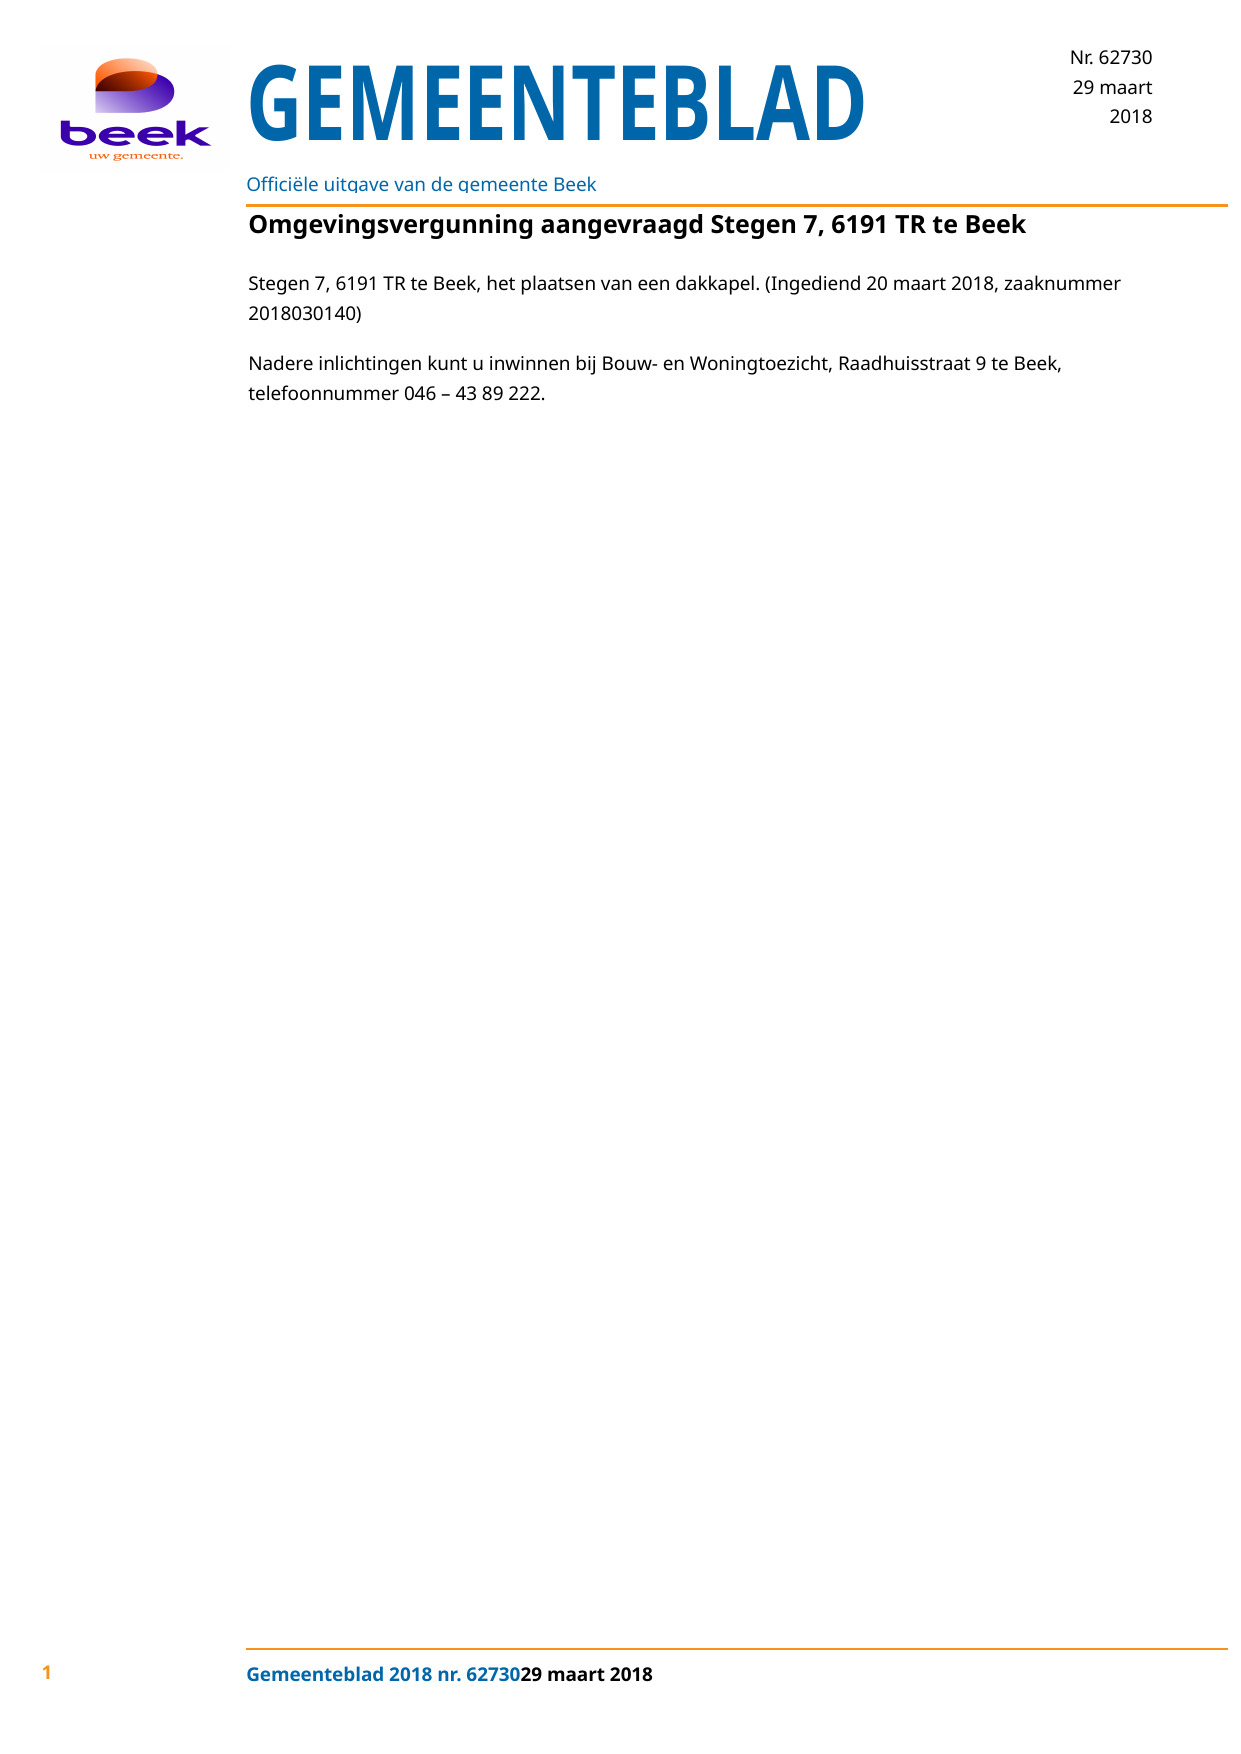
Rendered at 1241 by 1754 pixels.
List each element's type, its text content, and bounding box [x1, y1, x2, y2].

text Stegen 7, 6191 TR te Beek, het plaatsen van een dakkapel. (Ingediend 20 maart 2018, zaaknummer 2018030140) [248, 270, 1152, 326]
text Nadere inlichtingen kunt u inwinnen bij Bouw- en Woningtoezicht, Raadhuisstraat 9 te Beek, telefoonnummer 046 – 43 89 222. [248, 350, 1152, 406]
text Omgevingsvergunning aangevraagd Stegen 7, 6191 TR te Beek [248, 207, 1152, 241]
picture [41, 47, 231, 172]
